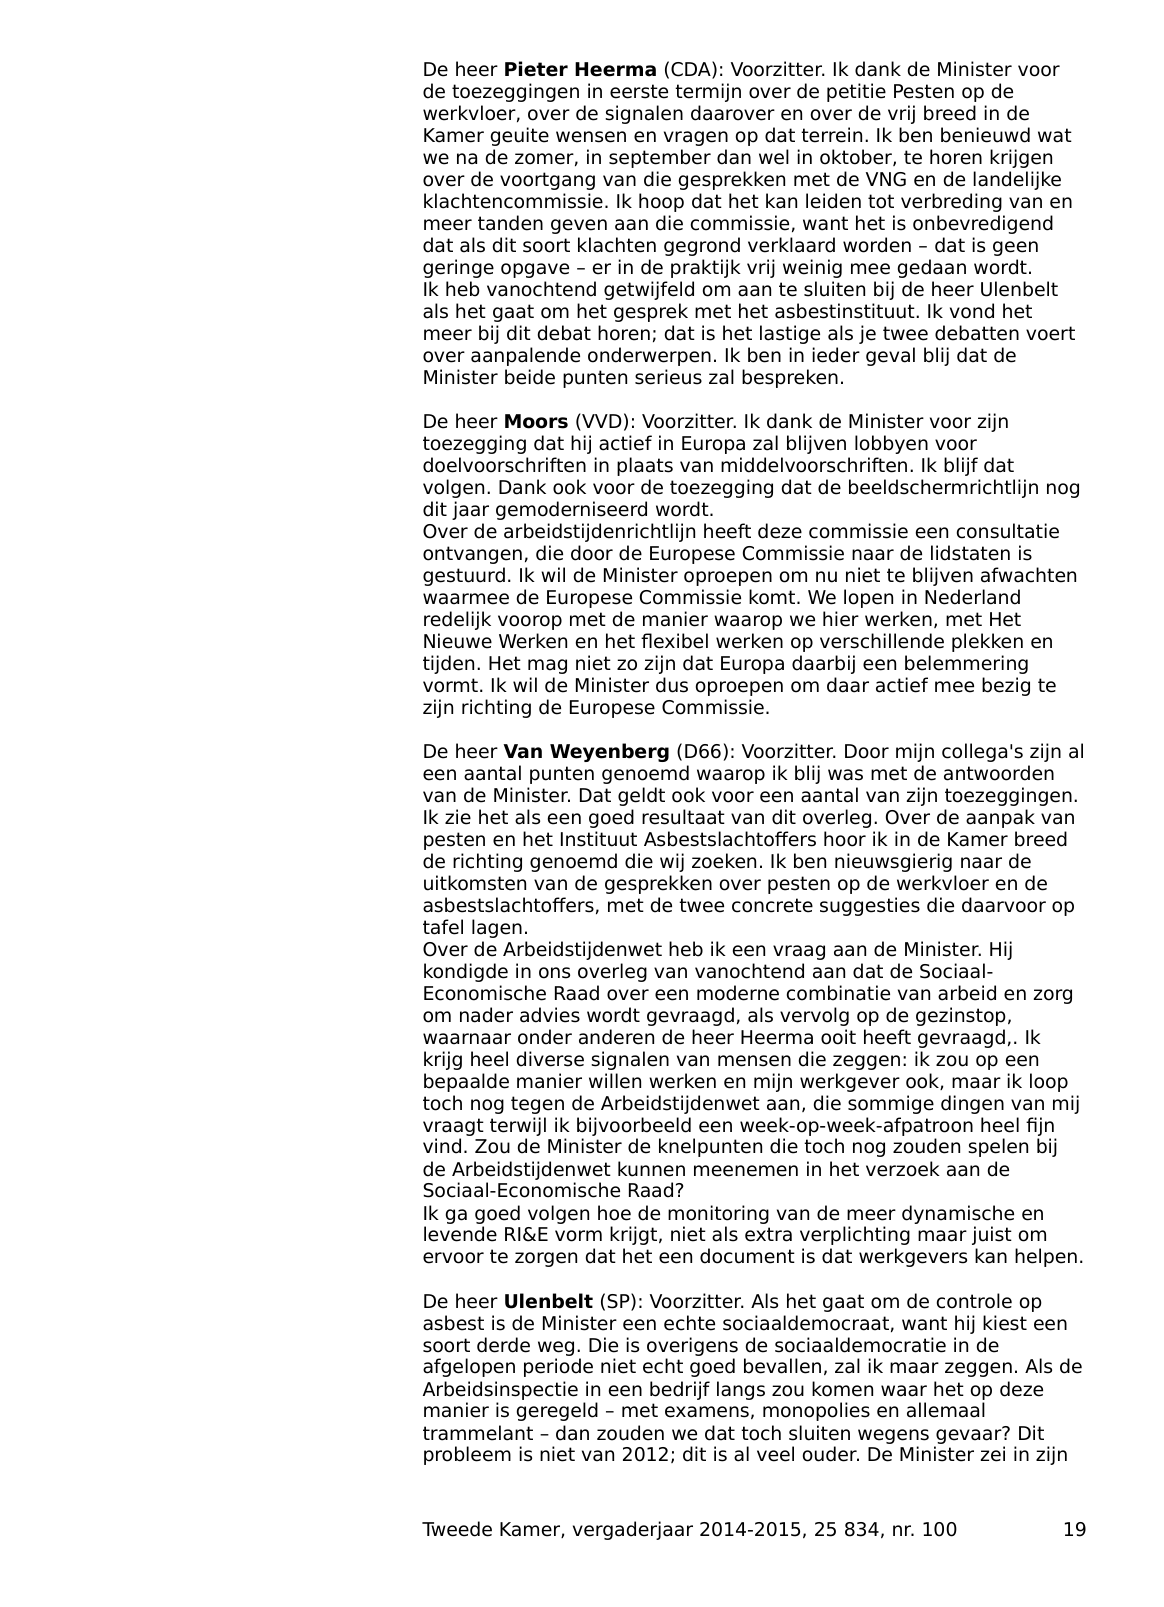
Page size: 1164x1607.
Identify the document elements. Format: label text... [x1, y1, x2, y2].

text Ik heb vanochtend getwijfeld om aan te sluiten bij de heer Ulenbelt als het gaat om het gesprek met het asbestinstituut. Ik vond het meer bij dit debat horen; dat is het lastige als je twee debatten voert over aanpalende onderwerpen. Ik ben in ieder geval blij dat de Minister beide punten serieus zal bespreken. [422, 279, 1087, 389]
text Over de Arbeidstijdenwet heb ik een vraag aan de Minister. Hij kondigde in ons overleg van vanochtend aan dat de Sociaal-Economische Raad over een moderne combinatie van arbeid en zorg om nader advies wordt gevraagd, als vervolg op de gezinstop, waarnaar onder anderen de heer Heerma ooit heeft gevraagd,. Ik krijg heel diverse signalen van mensen die zeggen: ik zou op een bepaalde manier willen werken en mijn werkgever ook, maar ik loop toch nog tegen de Arbeidstijdenwet aan, die sommige dingen van mij vraagt terwijl ik bijvoorbeeld een week-op-week-afpatroon heel fijn vind. Zou de Minister de knelpunten die toch nog zouden spelen bij de Arbeidstijdenwet kunnen meenemen in het verzoek aan de Sociaal-Economische Raad? [422, 939, 1087, 1202]
text De heer Ulenbelt (SP): Voorzitter. Als het gaat om de controle op asbest is de Minister een echte sociaaldemocraat, want hij kiest een soort derde weg. Die is overigens de sociaaldemocratie in de afgelopen periode niet echt goed bevallen, zal ik maar zeggen. Als de Arbeidsinspectie in een bedrijf langs zou komen waar het op deze manier is geregeld – met examens, monopolies en allemaal trammelant – dan zouden we dat toch sluiten wegens gevaar? Dit probleem is niet van 2012; dit is al veel ouder. De Minister zei in zijn [422, 1291, 1087, 1466]
text De heer Pieter Heerma (CDA): Voorzitter. Ik dank de Minister voor de toezeggingen in eerste termijn over de petitie Pesten op de werkvloer, over de signalen daarover en over de vrij breed in de Kamer geuite wensen en vragen op dat terrein. Ik ben benieuwd wat we na de zomer, in september dan wel in oktober, te horen krijgen over de voortgang van die gesprekken met de VNG en de landelijke klachtencommissie. Ik hoop dat het kan leiden tot verbreding van en meer tanden geven aan die commissie, want het is onbevredigend dat als dit soort klachten gegrond verklaard worden – dat is geen geringe opgave – er in de praktijk vrij weinig mee gedaan wordt. [422, 59, 1087, 279]
text Over de arbeidstijdenrichtlijn heeft deze commissie een consultatie ontvangen, die door de Europese Commissie naar de lidstaten is gestuurd. Ik wil de Minister oproepen om nu niet te blijven afwachten waarmee de Europese Commissie komt. We lopen in Nederland redelijk voorop met de manier waarop we hier werken, met Het Nieuwe Werken en het flexibel werken op verschillende plekken en tijden. Het mag niet zo zijn dat Europa daarbij een belemmering vormt. Ik wil de Minister dus oproepen om daar actief mee bezig te zijn richting de Europese Commissie. [422, 521, 1087, 719]
text De heer Moors (VVD): Voorzitter. Ik dank de Minister voor zijn toezegging dat hij actief in Europa zal blijven lobbyen voor doelvoorschriften in plaats van middelvoorschriften. Ik blijf dat volgen. Dank ook voor de toezegging dat de beeldschermrichtlijn nog dit jaar gemoderniseerd wordt. [422, 411, 1087, 521]
text Ik ga goed volgen hoe de monitoring van de meer dynamische en levende RI&E vorm krijgt, niet als extra verplichting maar juist om ervoor te zorgen dat het een document is dat werkgevers kan helpen. [422, 1202, 1087, 1268]
text De heer Van Weyenberg (D66): Voorzitter. Door mijn collega's zijn al een aantal punten genoemd waarop ik blij was met de antwoorden van de Minister. Dat geldt ook voor een aantal van zijn toezeggingen. Ik zie het als een goed resultaat van dit overleg. Over de aanpak van pesten en het Instituut Asbestslachtoffers hoor ik in de Kamer breed de richting genoemd die wij zoeken. Ik ben nieuwsgierig naar de uitkomsten van de gesprekken over pesten op de werkvloer en de asbestslachtoffers, met de twee concrete suggesties die daarvoor op tafel lagen. [422, 741, 1087, 939]
